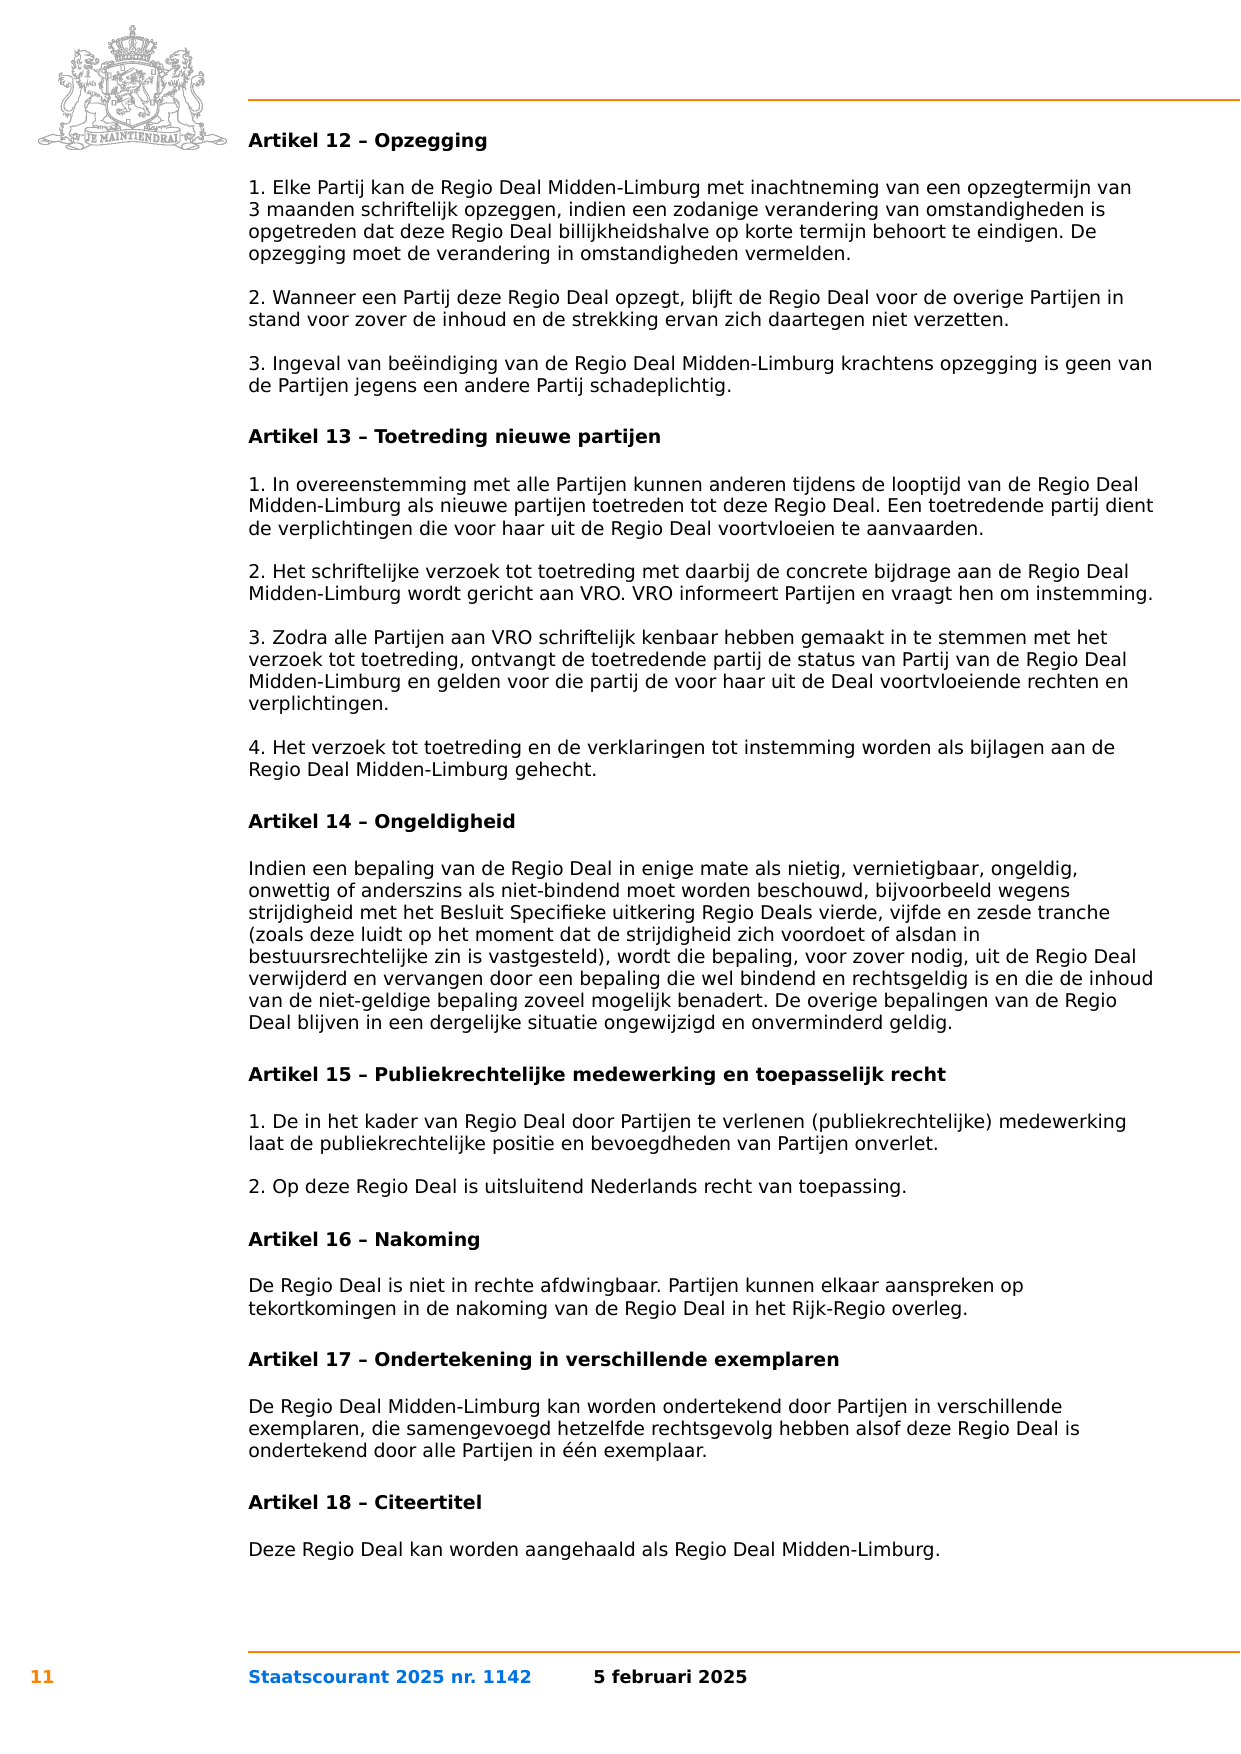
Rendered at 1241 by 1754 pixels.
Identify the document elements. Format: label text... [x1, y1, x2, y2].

text 1. Elke Partij kan de Regio Deal Midden-Limburg met inachtneming van een opzegtermijn van 3 maanden schriftelijk opzeggen, indien een zodanige verandering van omstandigheden is opgetreden dat deze Regio Deal billijkheidshalve op korte termijn behoort te eindigen. De opzegging moet de verandering in omstandigheden vermelden. [248, 177, 1163, 265]
subtitle Artikel 18 – Citeertitel [248, 1492, 1163, 1514]
text 3. Zodra alle Partijen aan VRO schriftelijk kenbaar hebben gemaakt in te stemmen met het verzoek tot toetreding, ontvangt de toetredende partij de status van Partij van de Regio Deal Midden-Limburg en gelden voor die partij de voor haar uit de Deal voortvloeiende rechten en verplichtingen. [248, 627, 1163, 715]
picture [38, 25, 227, 150]
text 3. Ingeval van beëindiging van de Regio Deal Midden-Limburg krachtens opzegging is geen van de Partijen jegens een andere Partij schadeplichtig. [248, 352, 1163, 396]
text 4. Het verzoek tot toetreding en de verklaringen tot instemming worden als bijlagen aan de Regio Deal Midden-Limburg gehecht. [248, 737, 1163, 781]
text 1. De in het kader van Regio Deal door Partijen te verlenen (publiekrechtelijke) medewerking laat de publiekrechtelijke positie en bevoegdheden van Partijen onverlet. [248, 1111, 1163, 1154]
text 2. Op deze Regio Deal is uitsluitend Nederlands recht van toepassing. [248, 1176, 1163, 1198]
text 1. In overeenstemming met alle Partijen kunnen anderen tijdens de looptijd van de Regio Deal Midden-Limburg als nieuwe partijen toetreden tot deze Regio Deal. Een toetredende partij dient de verplichtingen die voor haar uit de Regio Deal voortvloeien te aanvaarden. [248, 473, 1163, 539]
text Deze Regio Deal kan worden aangehaald als Regio Deal Midden-Limburg. [248, 1539, 1163, 1561]
subtitle Artikel 14 – Ongeldigheid [248, 811, 1163, 833]
subtitle Artikel 16 – Nakoming [248, 1228, 1163, 1250]
text 2. Het schriftelijke verzoek tot toetreding met daarbij de concrete bijdrage aan de Regio Deal Midden-Limburg wordt gericht aan VRO. VRO informeert Partijen en vraagt hen om instemming. [248, 561, 1163, 605]
text De Regio Deal Midden-Limburg kan worden ondertekend door Partijen in verschillende exemplaren, die samengevoegd hetzelfde rechtsgevolg hebben alsof deze Regio Deal is ondertekend door alle Partijen in één exemplaar. [248, 1396, 1163, 1462]
subtitle Artikel 12 – Opzegging [248, 130, 1163, 152]
text Indien een bepaling van de Regio Deal in enige mate als nietig, vernietigbaar, ongeldig, onwettig of anderszins als niet-bindend moet worden beschouwd, bijvoorbeeld wegens strijdigheid met het Besluit Specifieke uitkering Regio Deals vierde, vijfde en zesde tranche (zoals deze luidt op het moment dat de strijdigheid zich voordoet of alsdan in bestuursrechtelijke zin is vastgesteld), wordt die bepaling, voor zover nodig, uit de Regio Deal verwijderd en vervangen door een bepaling die wel bindend en rechtsgeldig is en die de inhoud van de niet-geldige bepaling zoveel mogelijk benadert. De overige bepalingen van de Regio Deal blijven in een dergelijke situatie ongewijzigd en onverminderd geldig. [248, 858, 1163, 1034]
subtitle Artikel 17 – Ondertekening in verschillende exemplaren [248, 1349, 1163, 1371]
text De Regio Deal is niet in rechte afdwingbaar. Partijen kunnen elkaar aanspreken op tekortkomingen in de nakoming van de Regio Deal in het Rijk-Regio overleg. [248, 1275, 1163, 1319]
subtitle Artikel 13 – Toetreding nieuwe partijen [248, 426, 1163, 448]
text 2. Wanneer een Partij deze Regio Deal opzegt, blijft de Regio Deal voor de overige Partijen in stand voor zover de inhoud en de strekking ervan zich daartegen niet verzetten. [248, 287, 1163, 331]
subtitle Artikel 15 – Publiekrechtelijke medewerking en toepasselijk recht [248, 1064, 1163, 1086]
